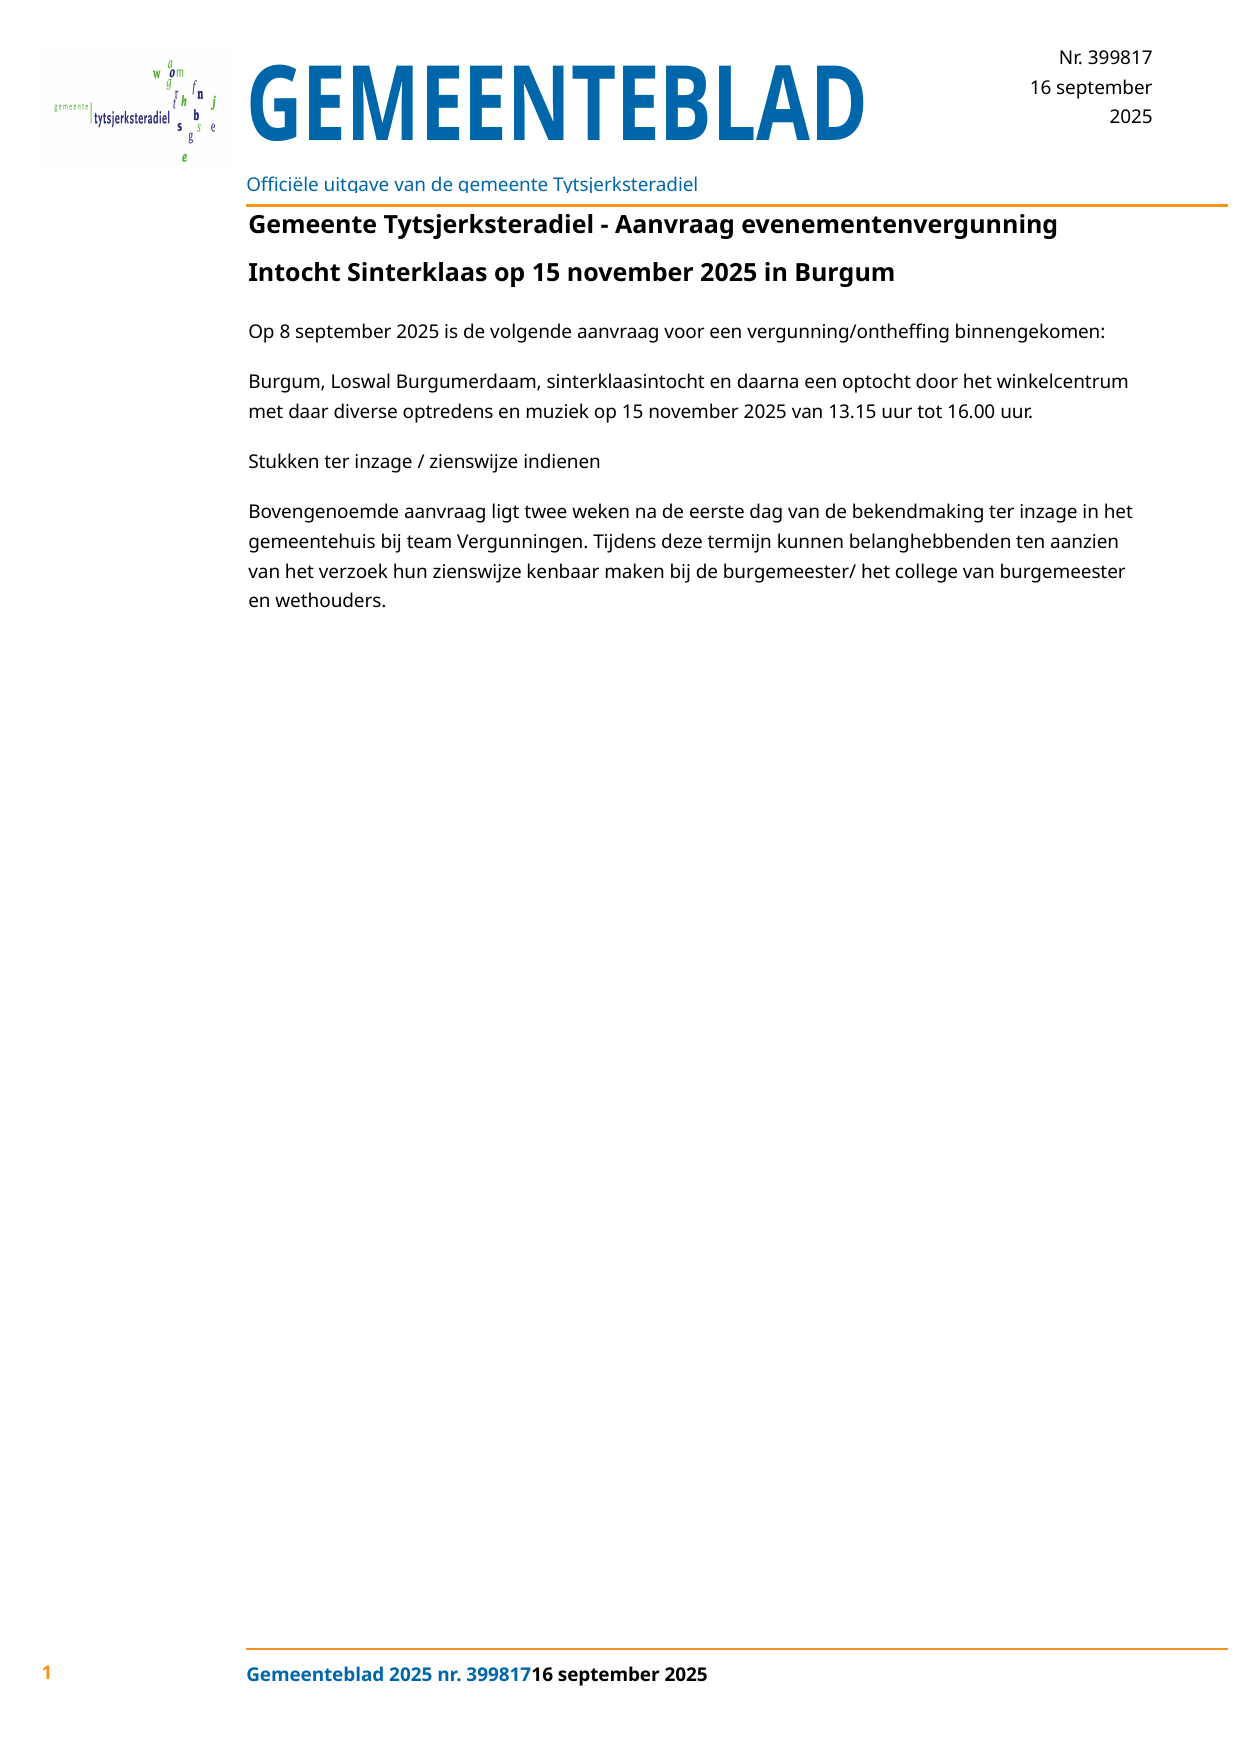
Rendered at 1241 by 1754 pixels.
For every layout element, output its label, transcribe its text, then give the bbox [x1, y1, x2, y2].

text Stukken ter inzage / zienswijze indienen [248, 448, 1152, 474]
text Gemeente Tytsjerksteradiel - Aanvraag evenementenvergunning Intocht Sinterklaas op 15 november 2025 in Burgum [248, 207, 1152, 288]
text Bovengenoemde aanvraag ligt twee weken na de eerste dag van de bekendmaking ter inzage in het gemeentehuis bij team Vergunningen. Tijdens deze termijn kunnen belanghebbenden ten aanzien van het verzoek hun zienswijze kenbaar maken bij de burgemeester/ het college van burgemeester en wethouders. [248, 499, 1152, 613]
text Op 8 september 2025 is de volgende aanvraag voor een vergunning/ontheffing binnengekomen: [248, 318, 1152, 344]
picture [41, 47, 231, 172]
text Burgum, Loswal Burgumerdaam, sinterklaasintocht en daarna een optocht door het winkelcentrum met daar diverse optredens en muziek op 15 november 2025 van 13.15 uur tot 16.00 uur. [248, 368, 1152, 424]
